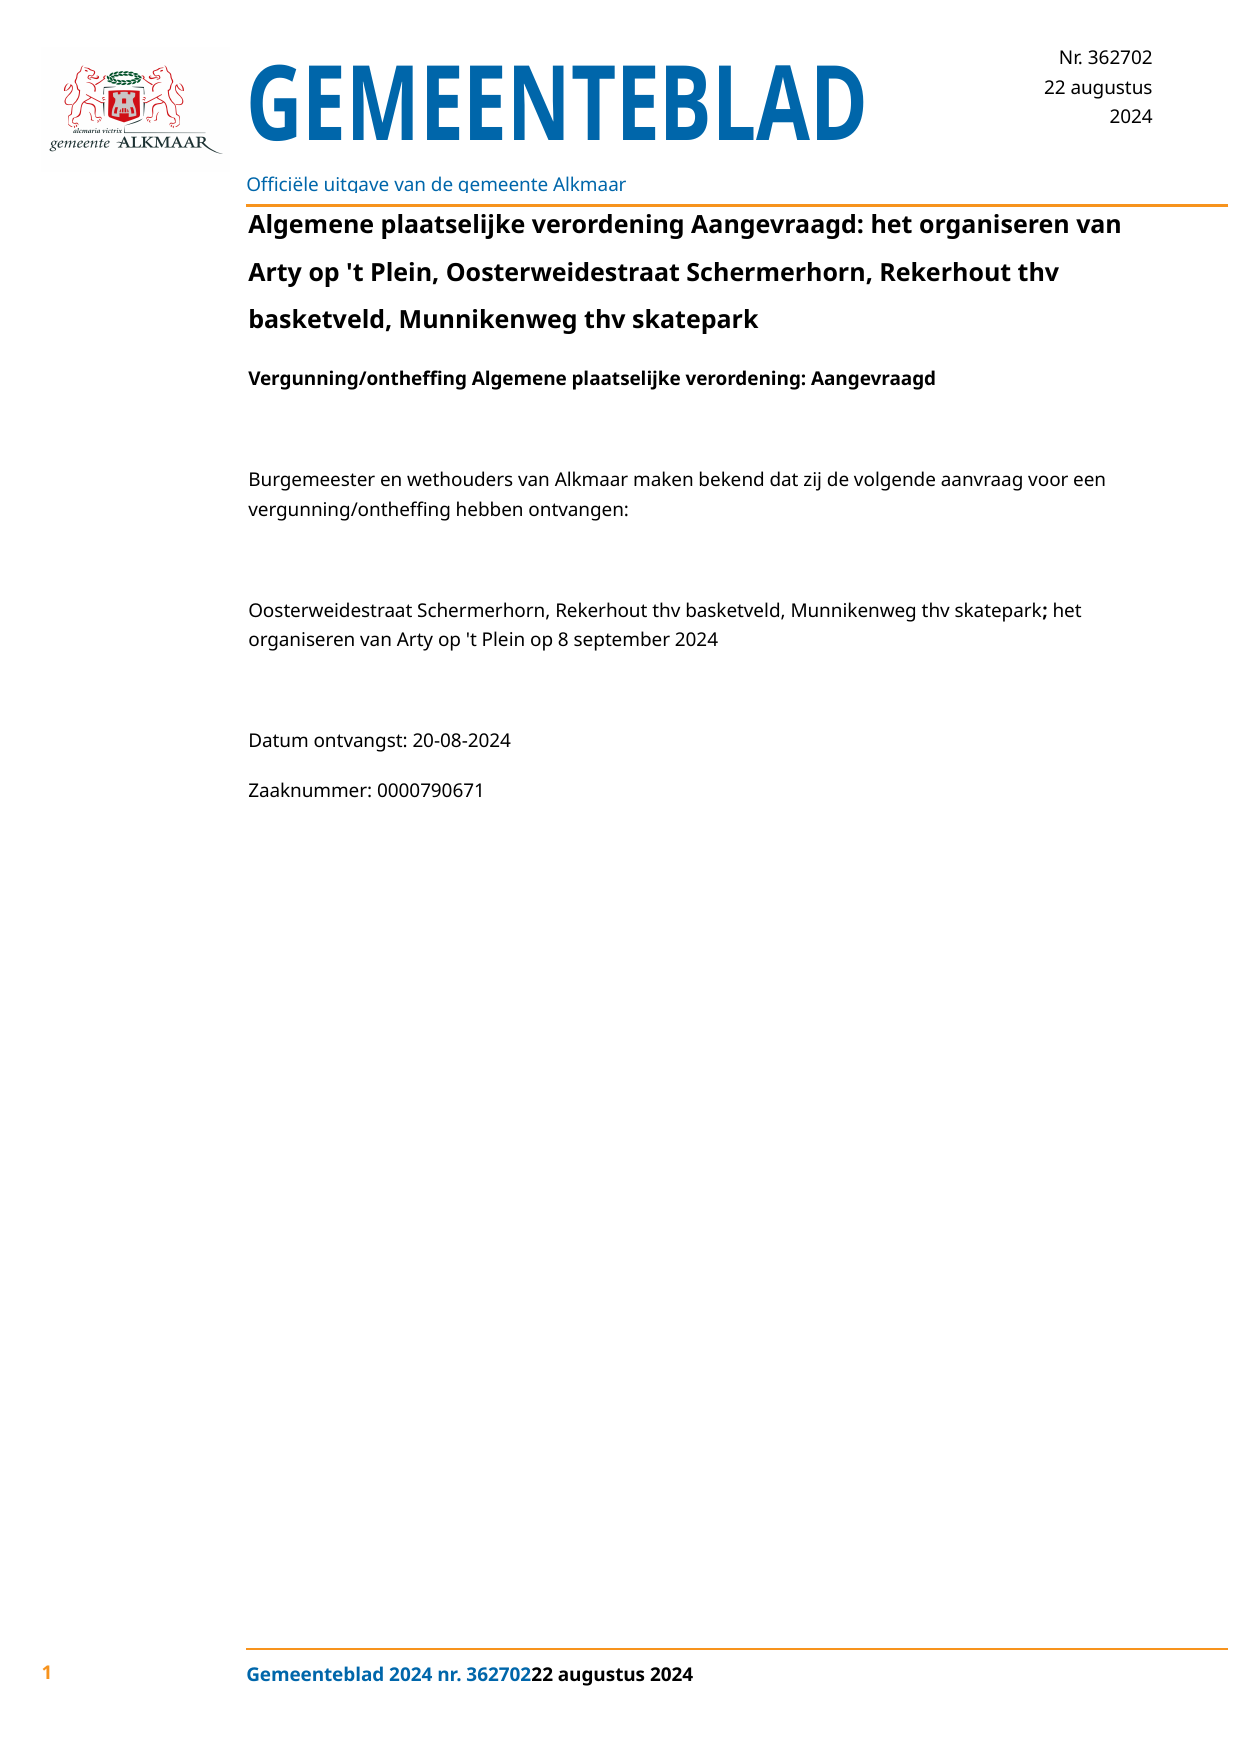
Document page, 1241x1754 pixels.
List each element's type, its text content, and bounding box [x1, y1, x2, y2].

text Oosterweidestraat Schermerhorn, Rekerhout thv basketveld, Munnikenweg thv skatepark; het organiseren van Arty op 't Plein op 8 september 2024 [248, 597, 1152, 652]
text Zaaknummer: 0000790671 [248, 778, 1152, 803]
text Datum ontvangst: 20-08-2024 [248, 727, 1152, 753]
text Burgemeester en wethouders van Alkmaar maken bekend dat zij de volgende aanvraag voor een vergunning/ontheffing hebben ontvangen: [248, 466, 1152, 522]
text Algemene plaatselijke verordening Aangevraagd: het organiseren van Arty op 't Plein, Oosterweidestraat Schermerhorn, Rekerhout thv basketveld, Munnikenweg thv skatepark [248, 207, 1152, 336]
picture [41, 47, 231, 172]
text Vergunning/ontheffing Algemene plaatselijke verordening: Aangevraagd [248, 366, 1152, 391]
